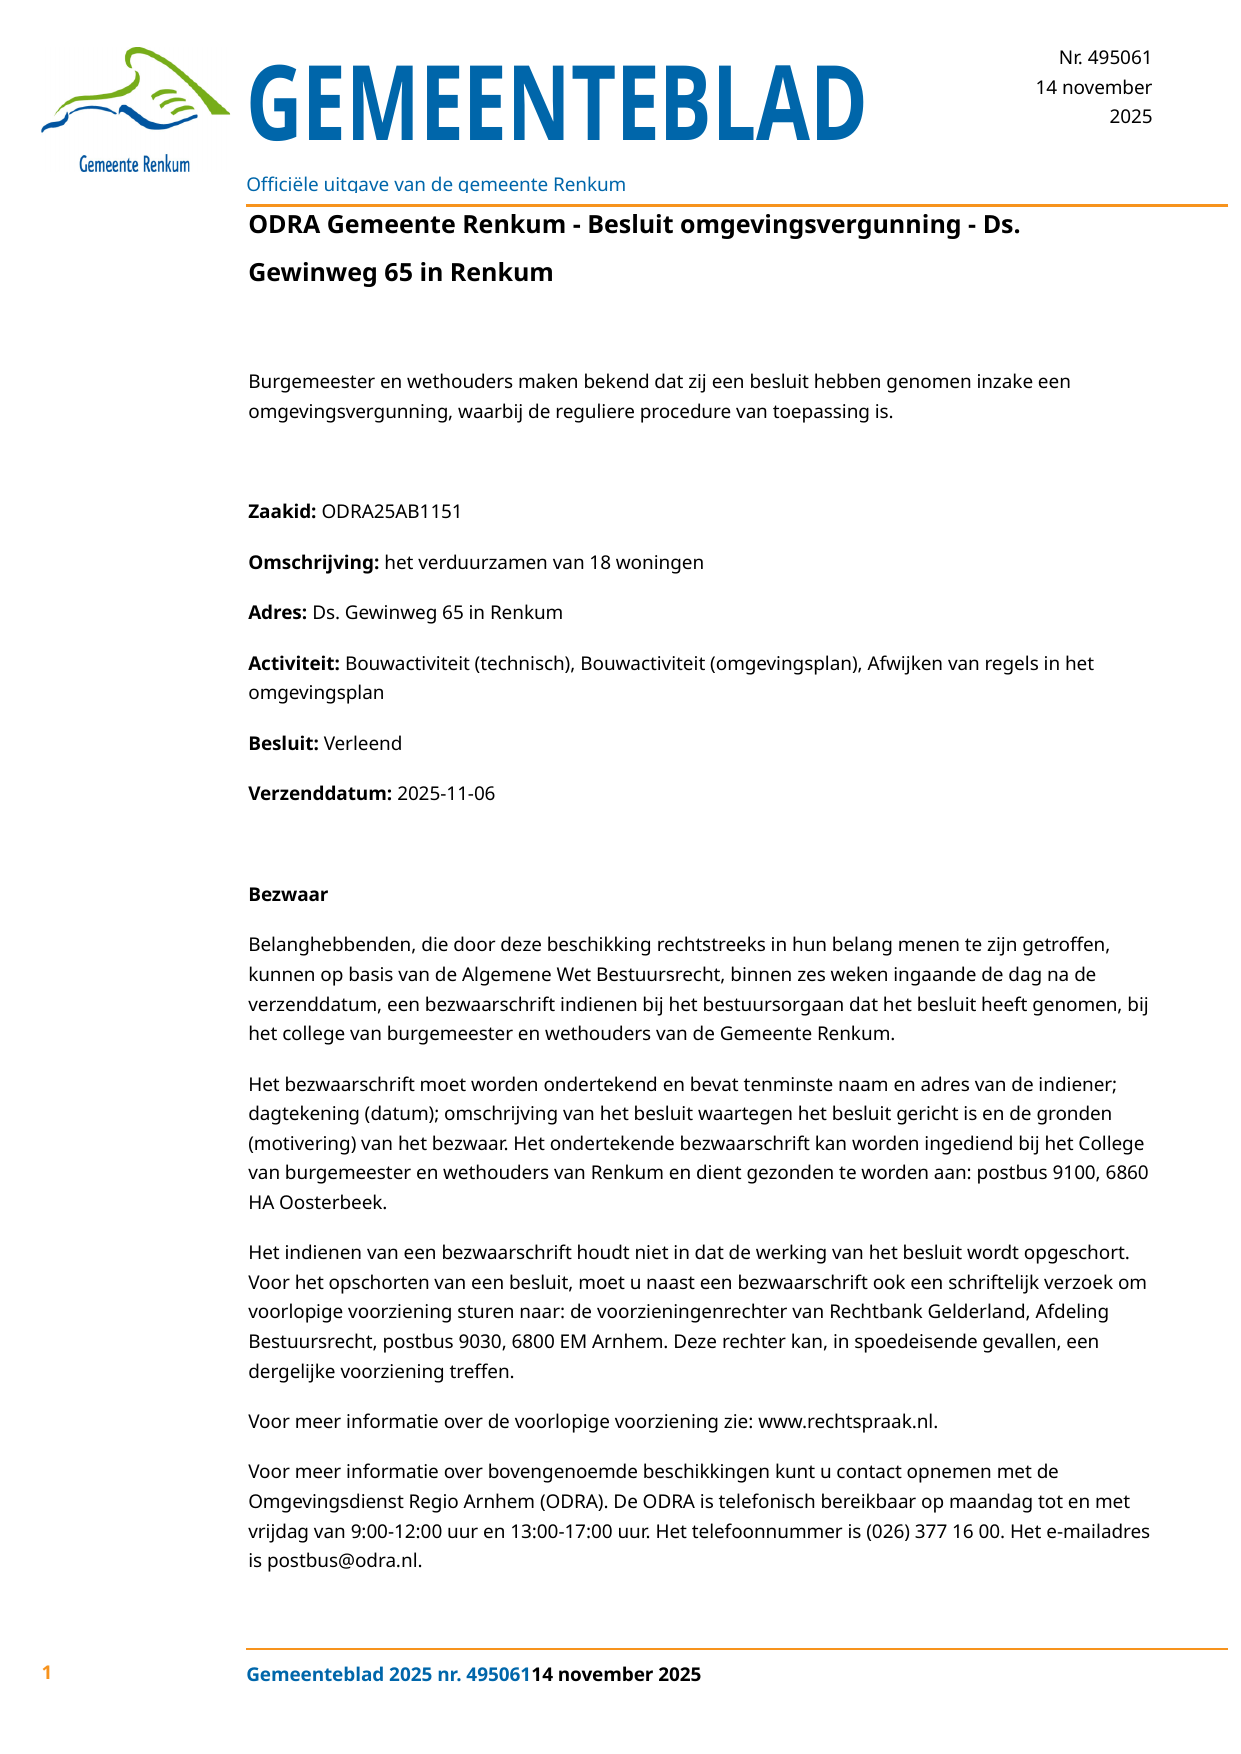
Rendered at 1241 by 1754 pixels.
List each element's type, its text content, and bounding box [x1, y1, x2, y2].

text Adres: Ds. Gewinweg 65 in Renkum [248, 599, 1152, 625]
text Zaakid: ODRA25AB1151 [248, 499, 1152, 524]
text Omschrijving: het verduurzamen van 18 woningen [248, 549, 1152, 575]
text Verzenddatum: 2025-11-06 [248, 780, 1152, 806]
text ODRA Gemeente Renkum - Besluit omgevingsvergunning - Ds. Gewinweg 65 in Renkum [248, 207, 1152, 288]
text Het indienen van een bezwaarschrift houdt niet in dat de werking van het besluit wordt opgeschort. Voor het opschorten van een besluit, moet u naast een bezwaarschrift ook een schriftelijk verzoek om voorlopige voorziening sturen naar: de voorzieningenrechter van Rechtbank Gelderland, Afdeling Bestuursrecht, postbus 9030, 6800 EM Arnhem. Deze rechter kan, in spoedeisende gevallen, een dergelijke voorziening treffen. [248, 1239, 1152, 1384]
text Voor meer informatie over bovengenoemde beschikkingen kunt u contact opnemen met de Omgevingsdienst Regio Arnhem (ODRA). De ODRA is telefonisch bereikbaar op maandag tot en met vrijdag van 9:00-12:00 uur en 13:00-17:00 uur. Het telefoonnummer is (026) 377 16 00. Het e-mailadres is postbus@odra.nl. [248, 1459, 1152, 1573]
picture [41, 47, 231, 172]
text Bezwaar [248, 881, 1152, 907]
text Belanghebbenden, die door deze beschikking rechtstreeks in hun belang menen te zijn getroffen, kunnen op basis van de Algemene Wet Bestuursrecht, binnen zes weken ingaande de dag na de verzenddatum, een bezwaarschrift indienen bij het bestuursorgaan dat het besluit heeft genomen, bij het college van burgemeester en wethouders van de Gemeente Renkum. [248, 932, 1152, 1046]
text Voor meer informatie over de voorlopige voorziening zie: www.rechtspraak.nl. [248, 1408, 1152, 1434]
text Burgemeester en wethouders maken bekend dat zij een besluit hebben genomen inzake een omgevingsvergunning, waarbij de reguliere procedure van toepassing is. [248, 368, 1152, 424]
text Het bezwaarschrift moet worden ondertekend en bevat tenminste naam en adres van de indiener; dagtekening (datum); omschrijving van het besluit waartegen het besluit gericht is en de gronden (motivering) van het bezwaar. Het ondertekende bezwaarschrift kan worden ingediend bij het College van burgemeester en wethouders van Renkum en dient gezonden te worden aan: postbus 9100, 6860 HA Oosterbeek. [248, 1071, 1152, 1215]
text Besluit: Verleend [248, 730, 1152, 756]
text Activiteit: Bouwactiviteit (technisch), Bouwactiviteit (omgevingsplan), Afwijken van regels in het omgevingsplan [248, 650, 1152, 705]
